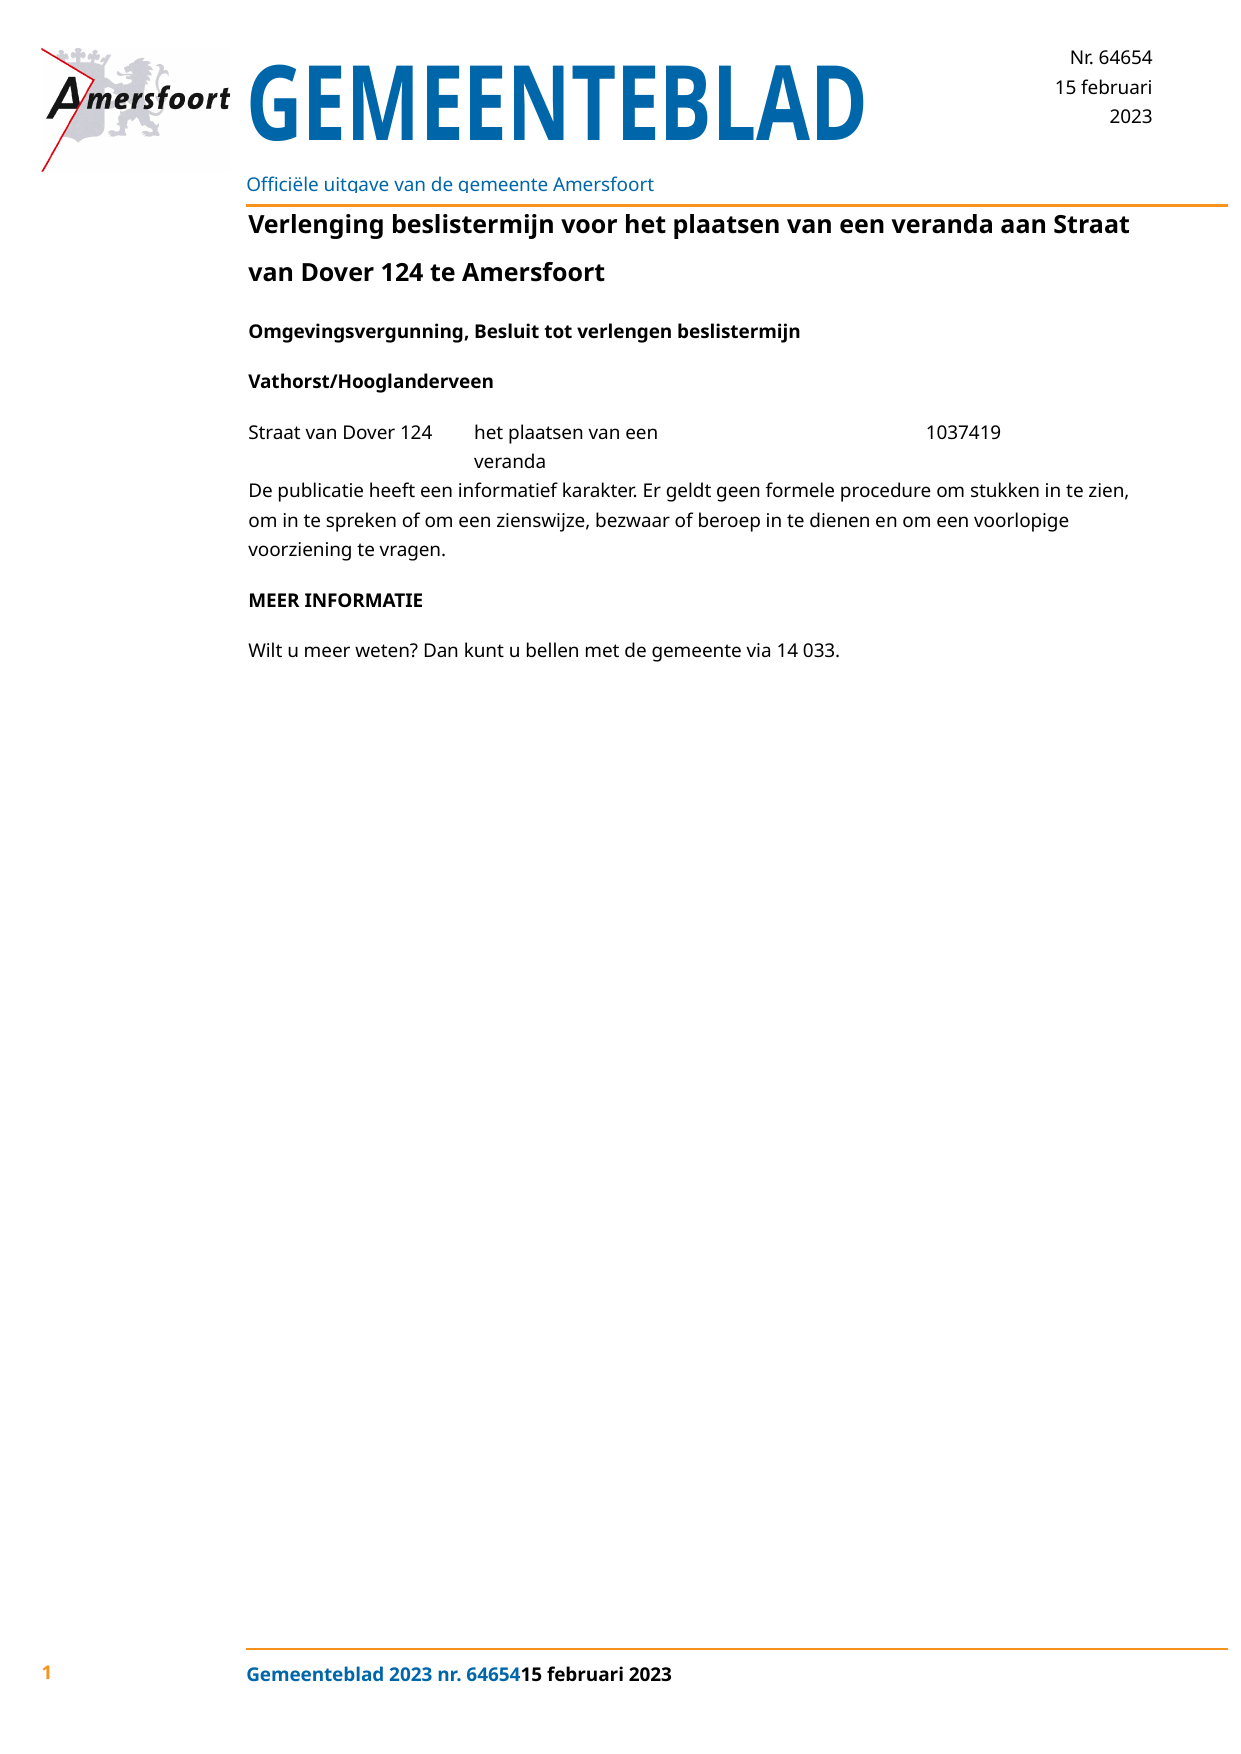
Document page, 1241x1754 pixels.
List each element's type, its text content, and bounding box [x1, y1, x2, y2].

table_header Straat van Dover 124 [248, 419, 474, 474]
text Vathorst/Hooglanderveen [248, 368, 1152, 394]
text De publicatie heeft een informatief karakter. Er geldt geen formele procedure om stukken in te zien, om in te spreken of om een zienswijze, bezwaar of beroep in te dienen en om een voorlopige voorziening te vragen. [248, 477, 1152, 562]
table_header 1037419 [926, 419, 1152, 474]
picture [41, 47, 231, 172]
text Omgevingsvergunning, Besluit tot verlengen beslistermijn [248, 318, 1152, 344]
table_header het plaatsen van een veranda [474, 419, 700, 474]
text MEER INFORMATIE [248, 587, 1152, 613]
table_header [700, 419, 926, 474]
text Verlenging beslistermijn voor het plaatsen van een veranda aan Straat van Dover 124 te Amersfoort [248, 207, 1152, 288]
text Wilt u meer weten? Dan kunt u bellen met de gemeente via 14 033. [248, 637, 1152, 663]
